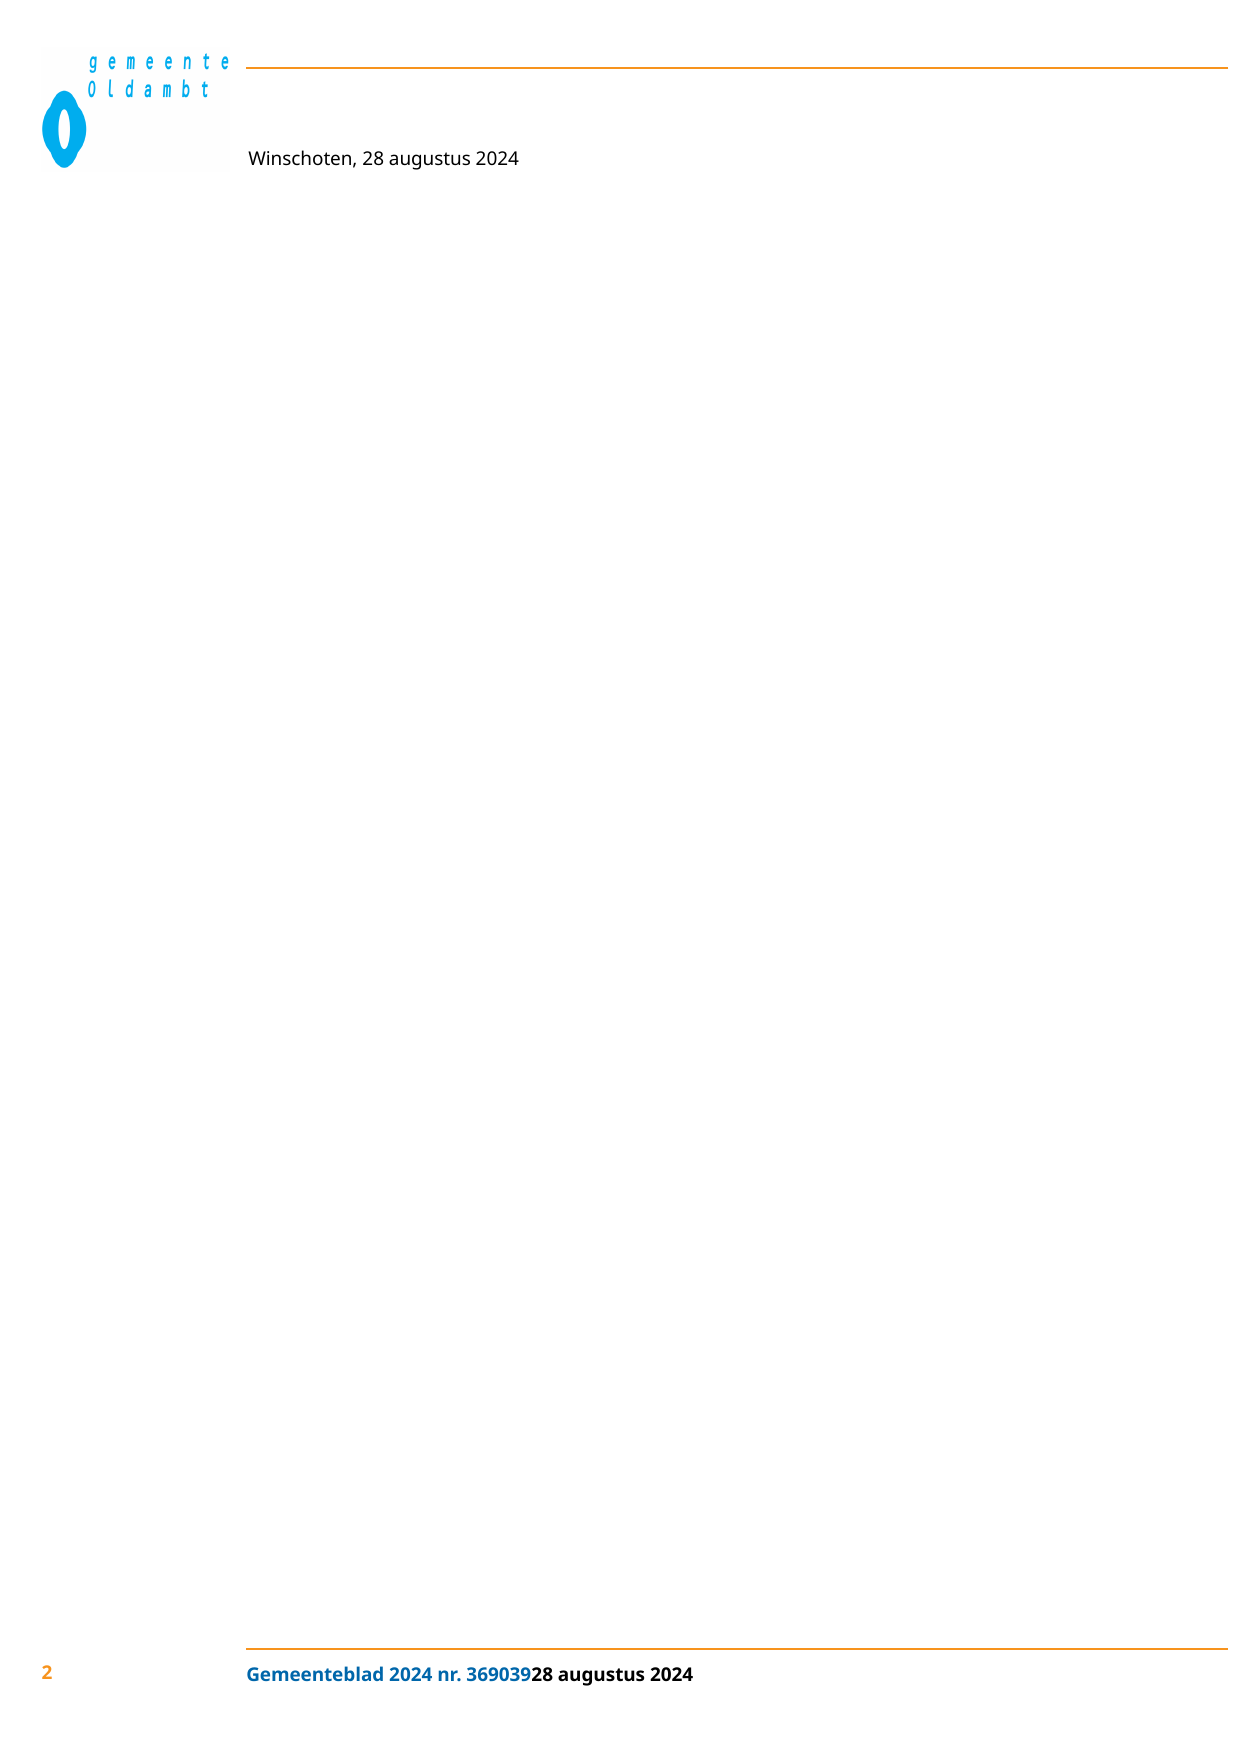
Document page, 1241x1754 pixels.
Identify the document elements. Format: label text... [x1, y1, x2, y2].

picture [41, 47, 231, 172]
text Winschoten, 28 augustus 2024 [248, 145, 1152, 171]
